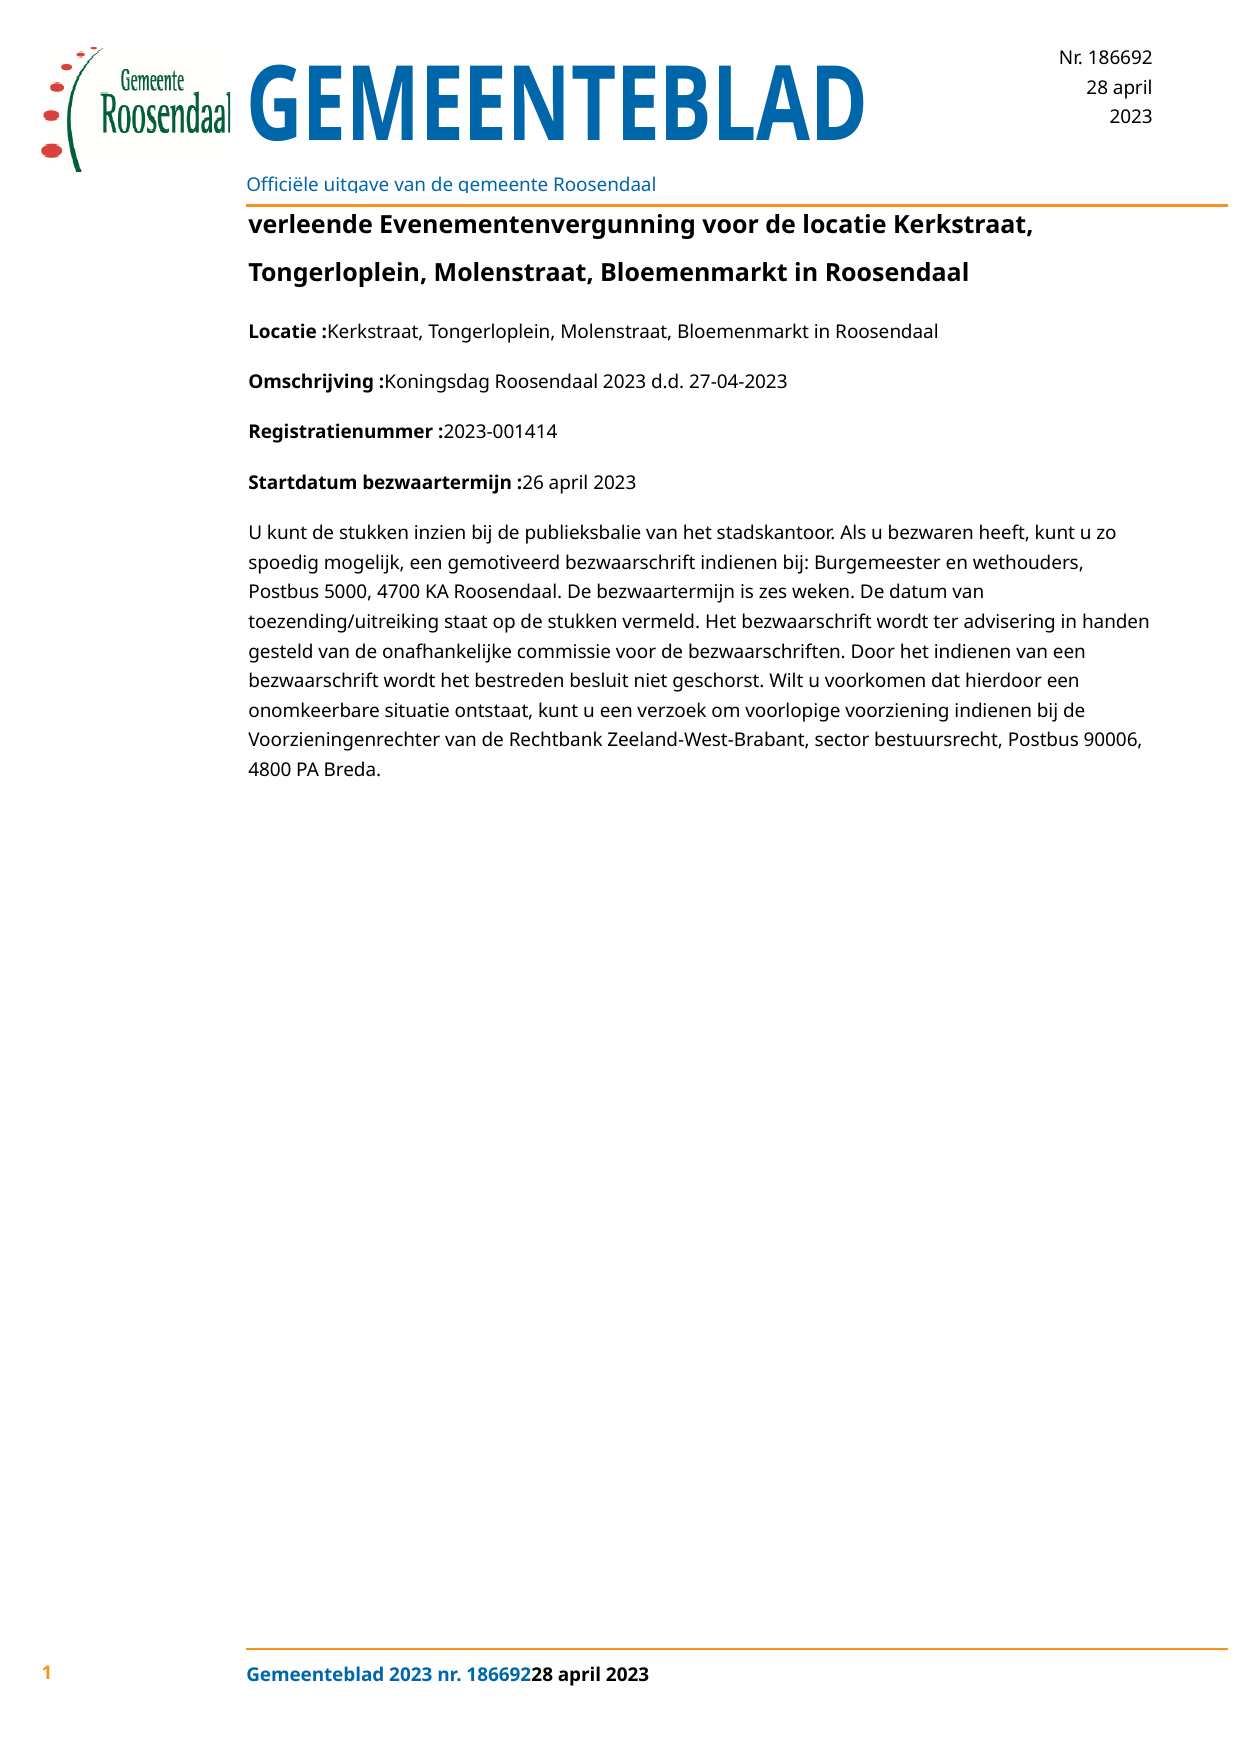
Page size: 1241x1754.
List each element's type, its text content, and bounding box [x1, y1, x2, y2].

picture [41, 47, 231, 172]
text Startdatum bezwaartermijn :26 april 2023 [248, 469, 1152, 495]
text Registratienummer :2023-001414 [248, 419, 1152, 444]
text U kunt de stukken inzien bij de publieksbalie van het stadskantoor. Als u bezwaren heeft, kunt u zo spoedig mogelijk, een gemotiveerd bezwaarschrift indienen bij: Burgemeester en wethouders, Postbus 5000, 4700 KA Roosendaal. De bezwaartermijn is zes weken. De datum van toezending/uitreiking staat op de stukken vermeld. Het bezwaarschrift wordt ter advisering in handen gesteld van de onafhankelijke commissie voor de bezwaarschriften. Door het indienen van een bezwaarschrift wordt het bestreden besluit niet geschorst. Wilt u voorkomen dat hierdoor een onomkeerbare situatie ontstaat, kunt u een verzoek om voorlopige voorziening indienen bij de Voorzieningenrechter van de Rechtbank Zeeland-West-Brabant, sector bestuursrecht, Postbus 90006, 4800 PA Breda. [248, 519, 1152, 782]
text verleende Evenementenvergunning voor de locatie Kerkstraat, Tongerloplein, Molenstraat, Bloemenmarkt in Roosendaal [248, 207, 1152, 288]
text Locatie :Kerkstraat, Tongerloplein, Molenstraat, Bloemenmarkt in Roosendaal [248, 318, 1152, 344]
text Omschrijving :Koningsdag Roosendaal 2023 d.d. 27-04-2023 [248, 368, 1152, 394]
